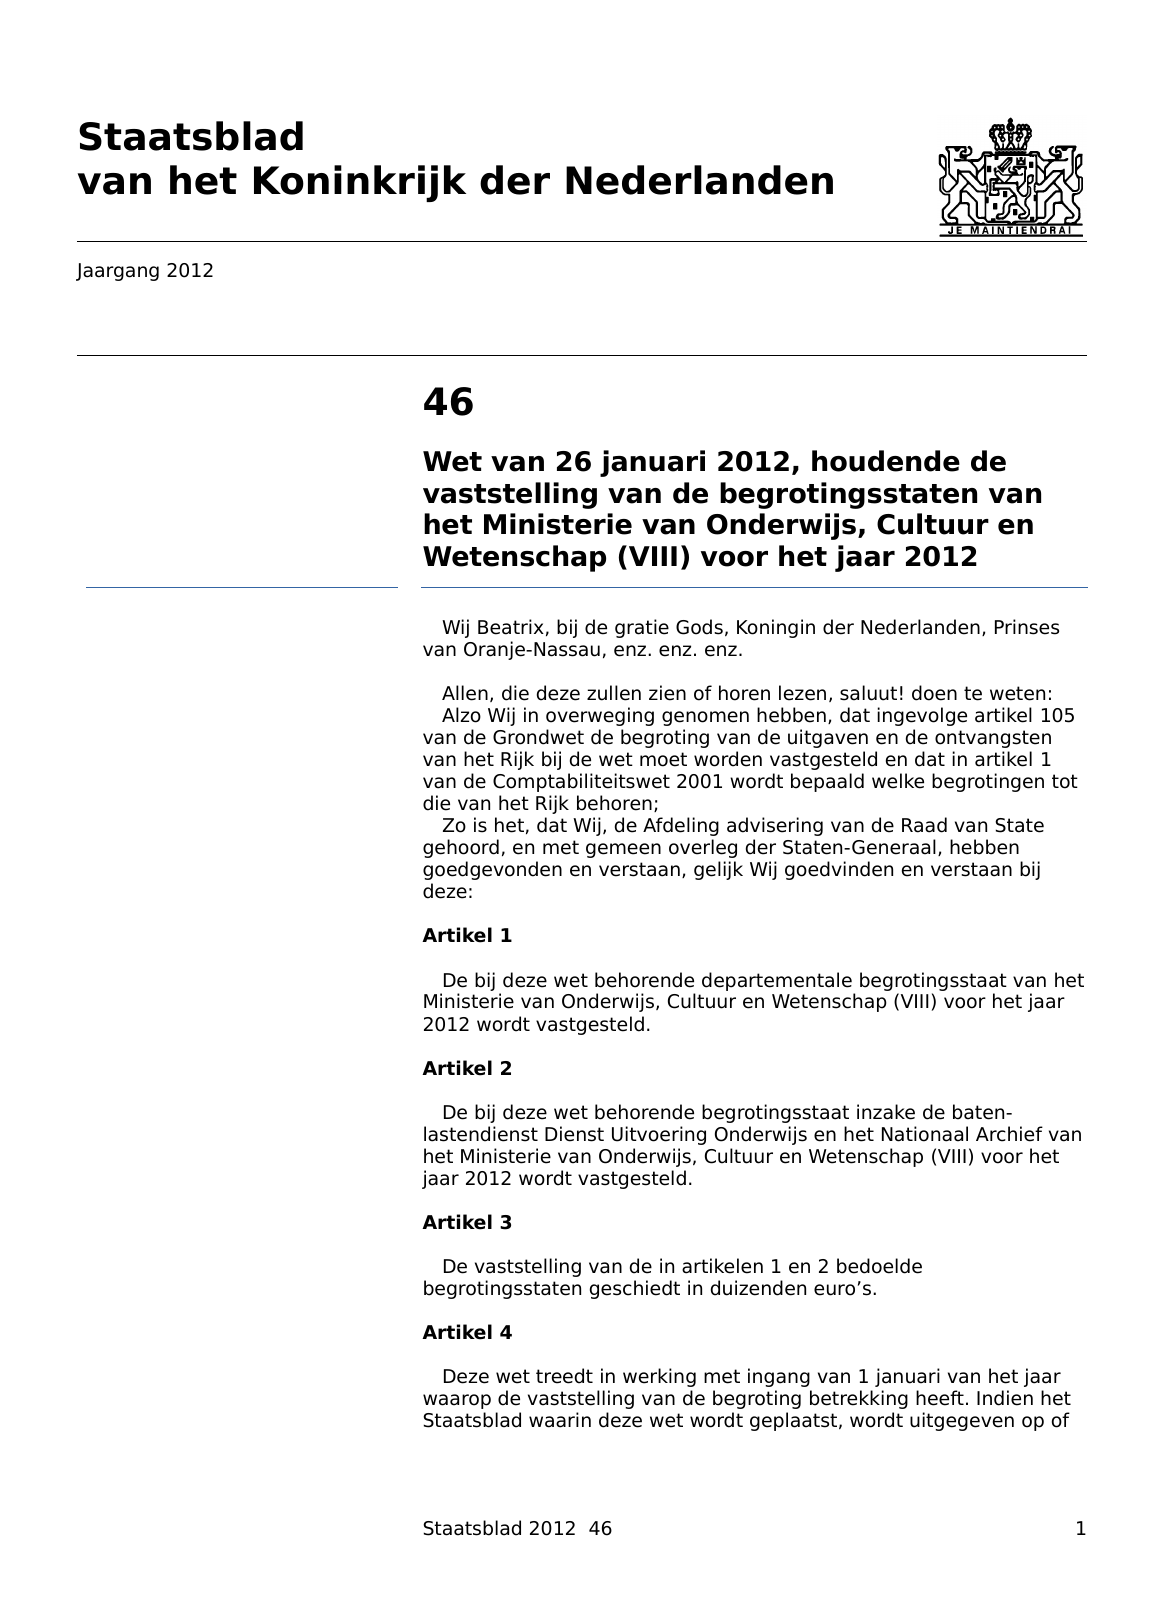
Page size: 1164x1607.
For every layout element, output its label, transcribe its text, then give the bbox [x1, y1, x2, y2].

picture [936, 115, 1087, 240]
subtitle Artikel 3 [422, 1212, 1087, 1234]
text Allen, die deze zullen zien of horen lezen, saluut! doen te weten: [422, 683, 1087, 705]
text Wij Beatrix, bij de gratie Gods, Koningin der Nederlanden, Prinses van Oranje-Nassau, enz. enz. enz. [422, 617, 1087, 661]
text De vaststelling van de in artikelen 1 en 2 bedoelde begrotingsstaten geschiedt in duizenden euro’s. [422, 1256, 1087, 1300]
table_header [886, 100, 1087, 241]
subtitle 46 [422, 381, 1087, 424]
text De bij deze wet behorende begrotingsstaat inzake de baten-lastendienst Dienst Uitvoering Onderwijs en het Nationaal Archief van het Ministerie van Onderwijs, Cultuur en Wetenschap (VIII) voor het jaar 2012 wordt vastgesteld. [422, 1102, 1087, 1190]
text Wet van 26 januari 2012, houdende de vaststelling van de begrotingsstaten van het Ministerie van Onderwijs, Cultuur en Wetenschap (VIII) voor het jaar 2012 [422, 447, 1087, 573]
table_header Staatsblad van het Koninkrijk der Nederlanden [77, 100, 886, 241]
subtitle Artikel 4 [422, 1322, 1087, 1344]
text Alzo Wij in overweging genomen hebben, dat ingevolge artikel 105 van de Grondwet de begroting van de uitgaven en de ontvangsten van het Rijk bij de wet moet worden vastgesteld en dat in artikel 1 van de Comptabiliteitswet 2001 wordt bepaald welke begrotingen tot die van het Rijk behoren; [422, 705, 1087, 815]
text Deze wet treedt in werking met ingang van 1 januari van het jaar waarop de vaststelling van de begroting betrekking heeft. Indien het Staatsblad waarin deze wet wordt geplaatst, wordt uitgegeven op of [422, 1366, 1087, 1432]
subtitle Artikel 1 [422, 925, 1087, 947]
subtitle Artikel 2 [422, 1058, 1087, 1079]
text De bij deze wet behorende departementale begrotingsstaat van het Ministerie van Onderwijs, Cultuur en Wetenschap (VIII) voor het jaar 2012 wordt vastgesteld. [422, 969, 1087, 1035]
table_cell Jaargang 2012 [77, 242, 1087, 355]
text Zo is het, dat Wij, de Afdeling advisering van de Raad van State gehoord, en met gemeen overleg der Staten-Generaal, hebben goedgevonden en verstaan, gelijk Wij goedvinden en verstaan bij deze: [422, 815, 1087, 903]
